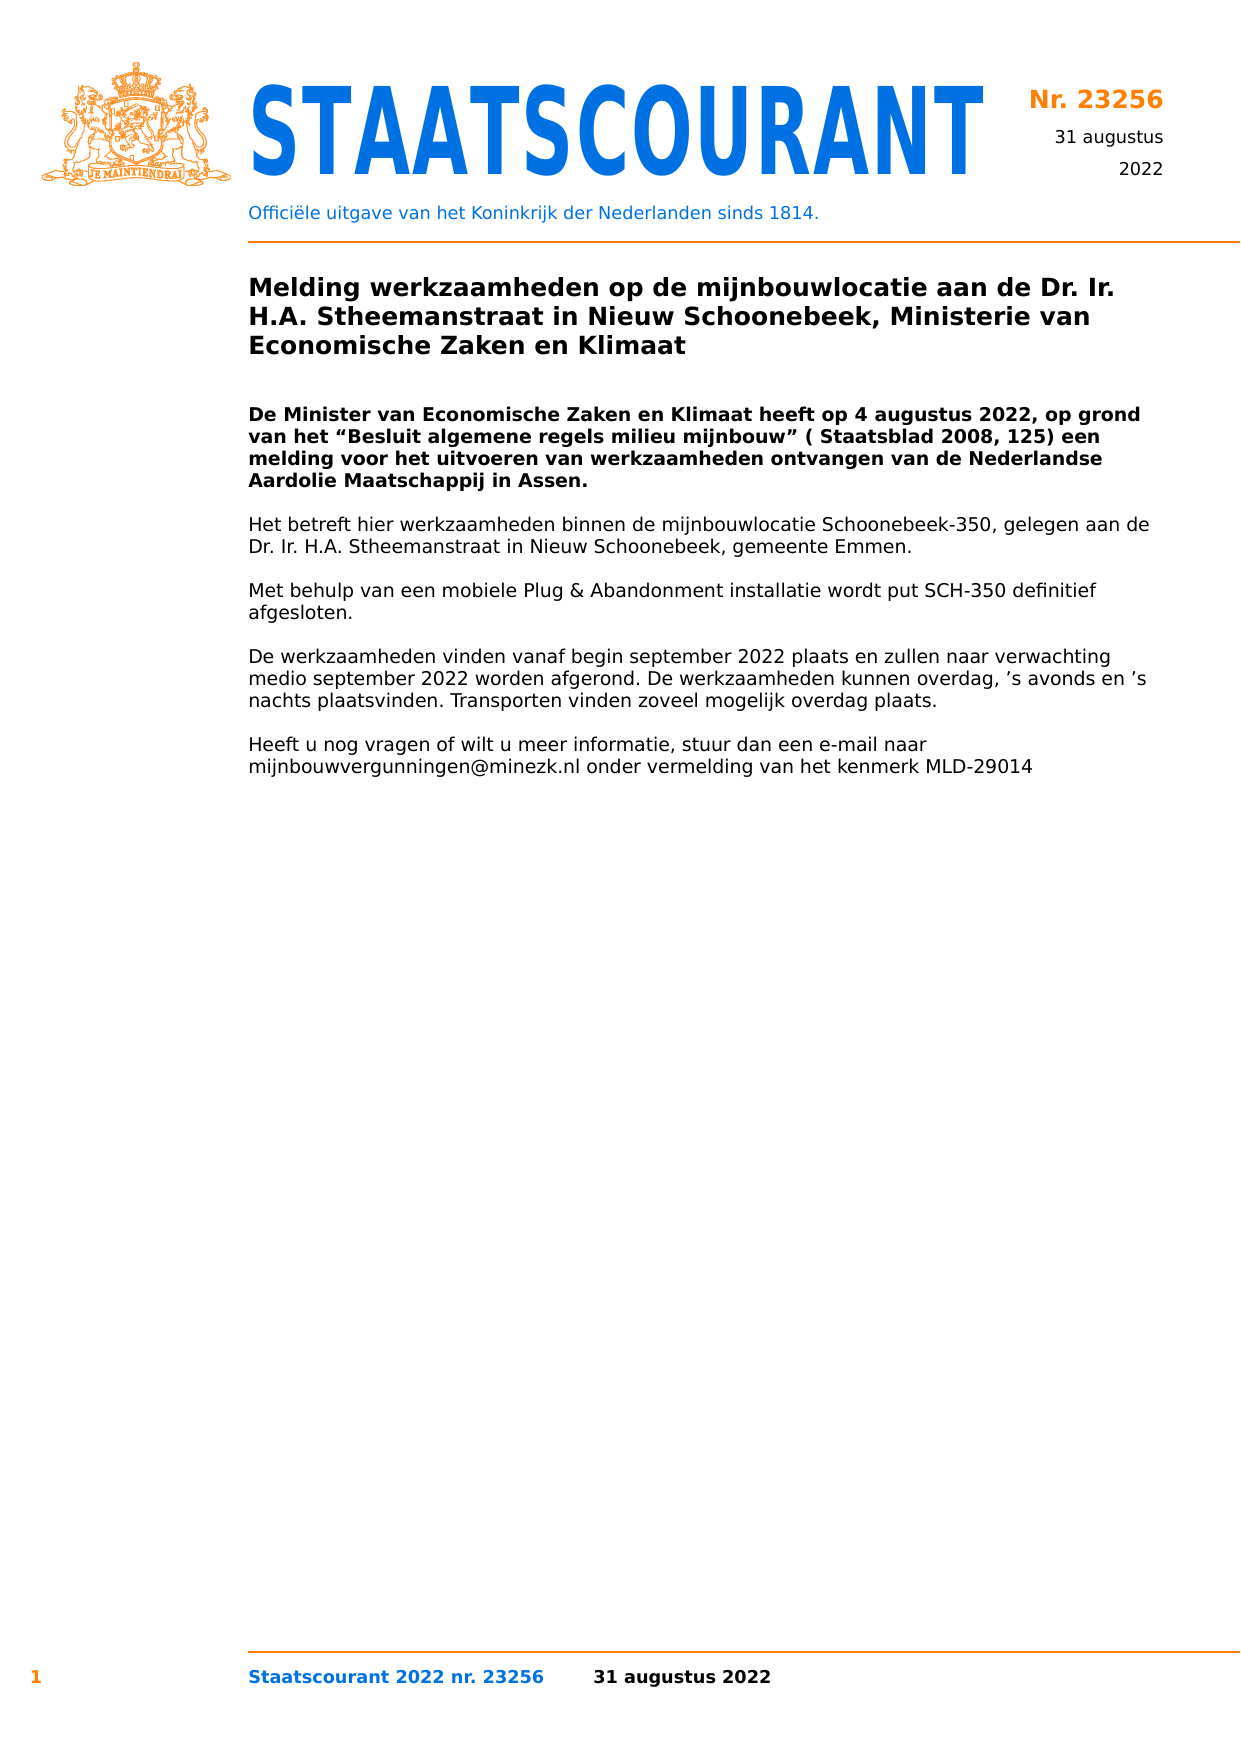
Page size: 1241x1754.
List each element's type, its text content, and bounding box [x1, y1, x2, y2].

table_cell 2022 [998, 153, 1240, 203]
text De Minister van Economische Zaken en Klimaat heeft op 4 augustus 2022, op grond van het “Besluit algemene regels milieu mijnbouw” ( Staatsblad 2008, 125) een melding voor het uitvoeren van werkzaamheden ontvangen van de Nederlandse Aardolie Maatschappij in Assen. [248, 404, 1163, 492]
text Met behulp van een mobiele Plug & Abandonment installatie wordt put SCH-350 definitief afgesloten. [248, 580, 1163, 624]
text De werkzaamheden vinden vanaf begin september 2022 plaats en zullen naar verwachting medio september 2022 worden afgerond. De werkzaamheden kunnen overdag, ’s avonds en ’s nachts plaatsvinden. Transporten vinden zoveel mogelijk overdag plaats. [248, 646, 1163, 712]
table_header Nr. 23256 [998, 62, 1240, 121]
subtitle Melding werkzaamheden op de mijnbouwlocatie aan de Dr. Ir. H.A. Stheemanstraat in Nieuw Schoonebeek, Ministerie van Economische Zaken en Klimaat [248, 273, 1163, 361]
table_cell Officiële uitgave van het Koninkrijk der Nederlanden sinds 1814. [248, 203, 1240, 241]
table_header [25, 62, 248, 241]
picture [41, 62, 231, 186]
table_header STAATSCOURANT [248, 62, 998, 203]
table_cell 31 augustus [998, 121, 1240, 153]
text Het betreft hier werkzaamheden binnen de mijnbouwlocatie Schoonebeek-350, gelegen aan de Dr. Ir. H.A. Stheemanstraat in Nieuw Schoonebeek, gemeente Emmen. [248, 514, 1163, 558]
text Heeft u nog vragen of wilt u meer informatie, stuur dan een e-mail naar mijnbouwvergunningen@minezk.nl onder vermelding van het kenmerk MLD-29014 [248, 733, 1163, 777]
